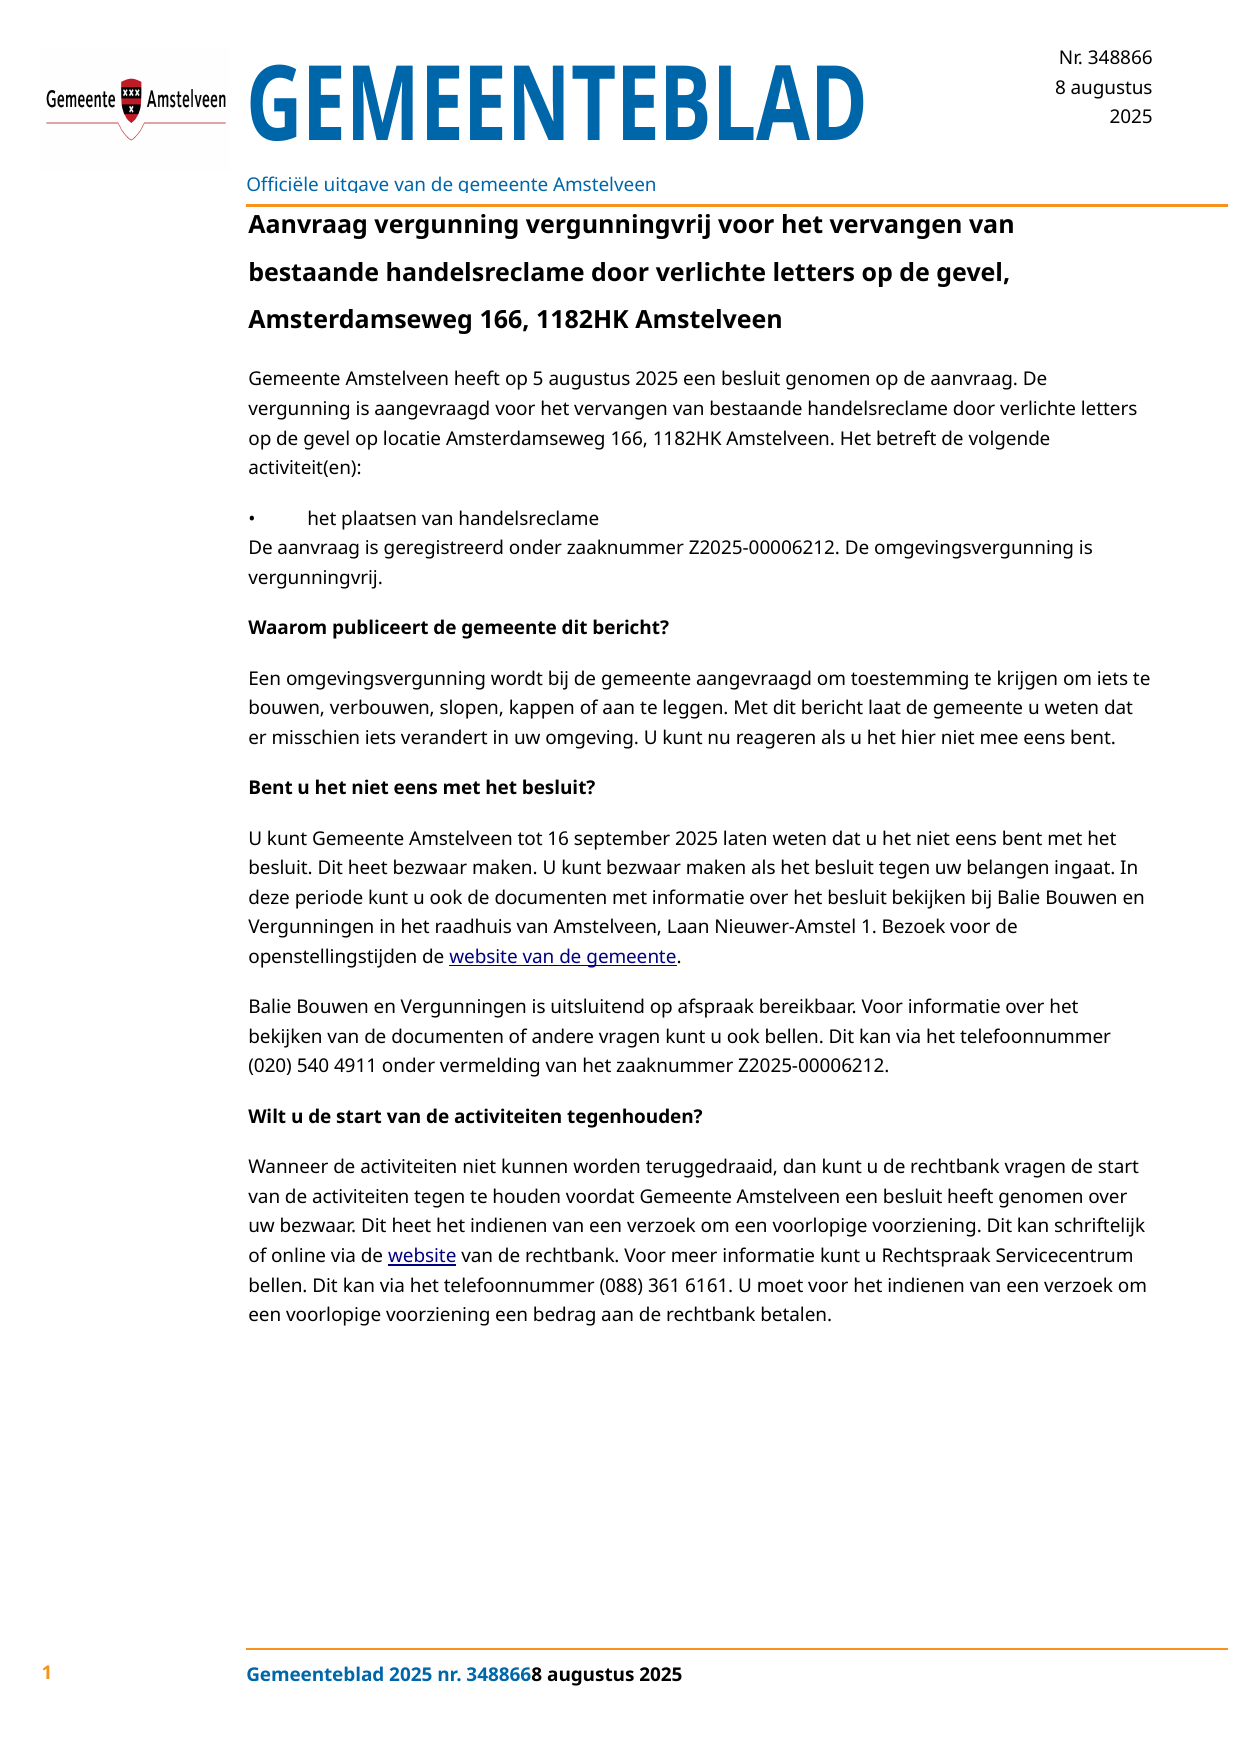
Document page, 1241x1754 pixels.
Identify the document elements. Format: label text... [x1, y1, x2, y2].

text Wanneer de activiteiten niet kunnen worden teruggedraaid, dan kunt u de rechtbank vragen de start van de activiteiten tegen te houden voordat Gemeente Amstelveen een besluit heeft genomen over uw bezwaar. Dit heet het indienen van een verzoek om een voorlopige voorziening. Dit kan schriftelijk of online via de website van de rechtbank. Voor meer informatie kunt u Rechtspraak Servicecentrum bellen. Dit kan via het telefoonnummer (088) 361 6161. U moet voor het indienen van een verzoek om een voorlopige voorziening een bedrag aan de rechtbank betalen. [248, 1153, 1152, 1327]
text Waarom publiceert de gemeente dit bericht? [248, 614, 1152, 640]
text Balie Bouwen en Vergunningen is uitsluitend op afspraak bereikbaar. Voor informatie over het bekijken van de documenten of andere vragen kunt u ook bellen. Dit kan via het telefoonnummer (020) 540 4911 onder vermelding van het zaaknummer Z2025-00006212. [248, 993, 1152, 1078]
text Wilt u de start van de activiteiten tegenhouden? [248, 1103, 1152, 1129]
text Bent u het niet eens met het besluit? [248, 774, 1152, 800]
text Een omgevingsvergunning wordt bij de gemeente aangevraagd om toestemming te krijgen om iets te bouwen, verbouwen, slopen, kappen of aan te leggen. Met dit bericht laat de gemeente u weten dat er misschien iets verandert in uw omgeving. U kunt nu reageren als u het hier niet mee eens bent. [248, 665, 1152, 749]
text U kunt Gemeente Amstelveen tot 16 september 2025 laten weten dat u het niet eens bent met het besluit. Dit heet bezwaar maken. U kunt bezwaar maken als het besluit tegen uw belangen ingaat. In deze periode kunt u ook de documenten met informatie over het besluit bekijken bij Balie Bouwen en Vergunningen in het raadhuis van Amstelveen, Laan Nieuwer-Amstel 1. Bezoek voor de openstellingstijden de website van de gemeente. [248, 825, 1152, 969]
picture [41, 47, 231, 172]
text Aanvraag vergunning vergunningvrij voor het vervangen van bestaande handelsreclame door verlichte letters op de gevel, Amsterdamseweg 166, 1182HK Amstelveen [248, 207, 1152, 336]
list het plaatsen van handelsreclame [248, 505, 1152, 530]
text Gemeente Amstelveen heeft op 5 augustus 2025 een besluit genomen op de aanvraag. De vergunning is aangevraagd voor het vervangen van bestaande handelsreclame door verlichte letters op de gevel op locatie Amsterdamseweg 166, 1182HK Amstelveen. Het betreft de volgende activiteit(en): [248, 366, 1152, 480]
text De aanvraag is geregistreerd onder zaaknummer Z2025-00006212. De omgevingsvergunning is vergunningvrij. [248, 534, 1152, 589]
